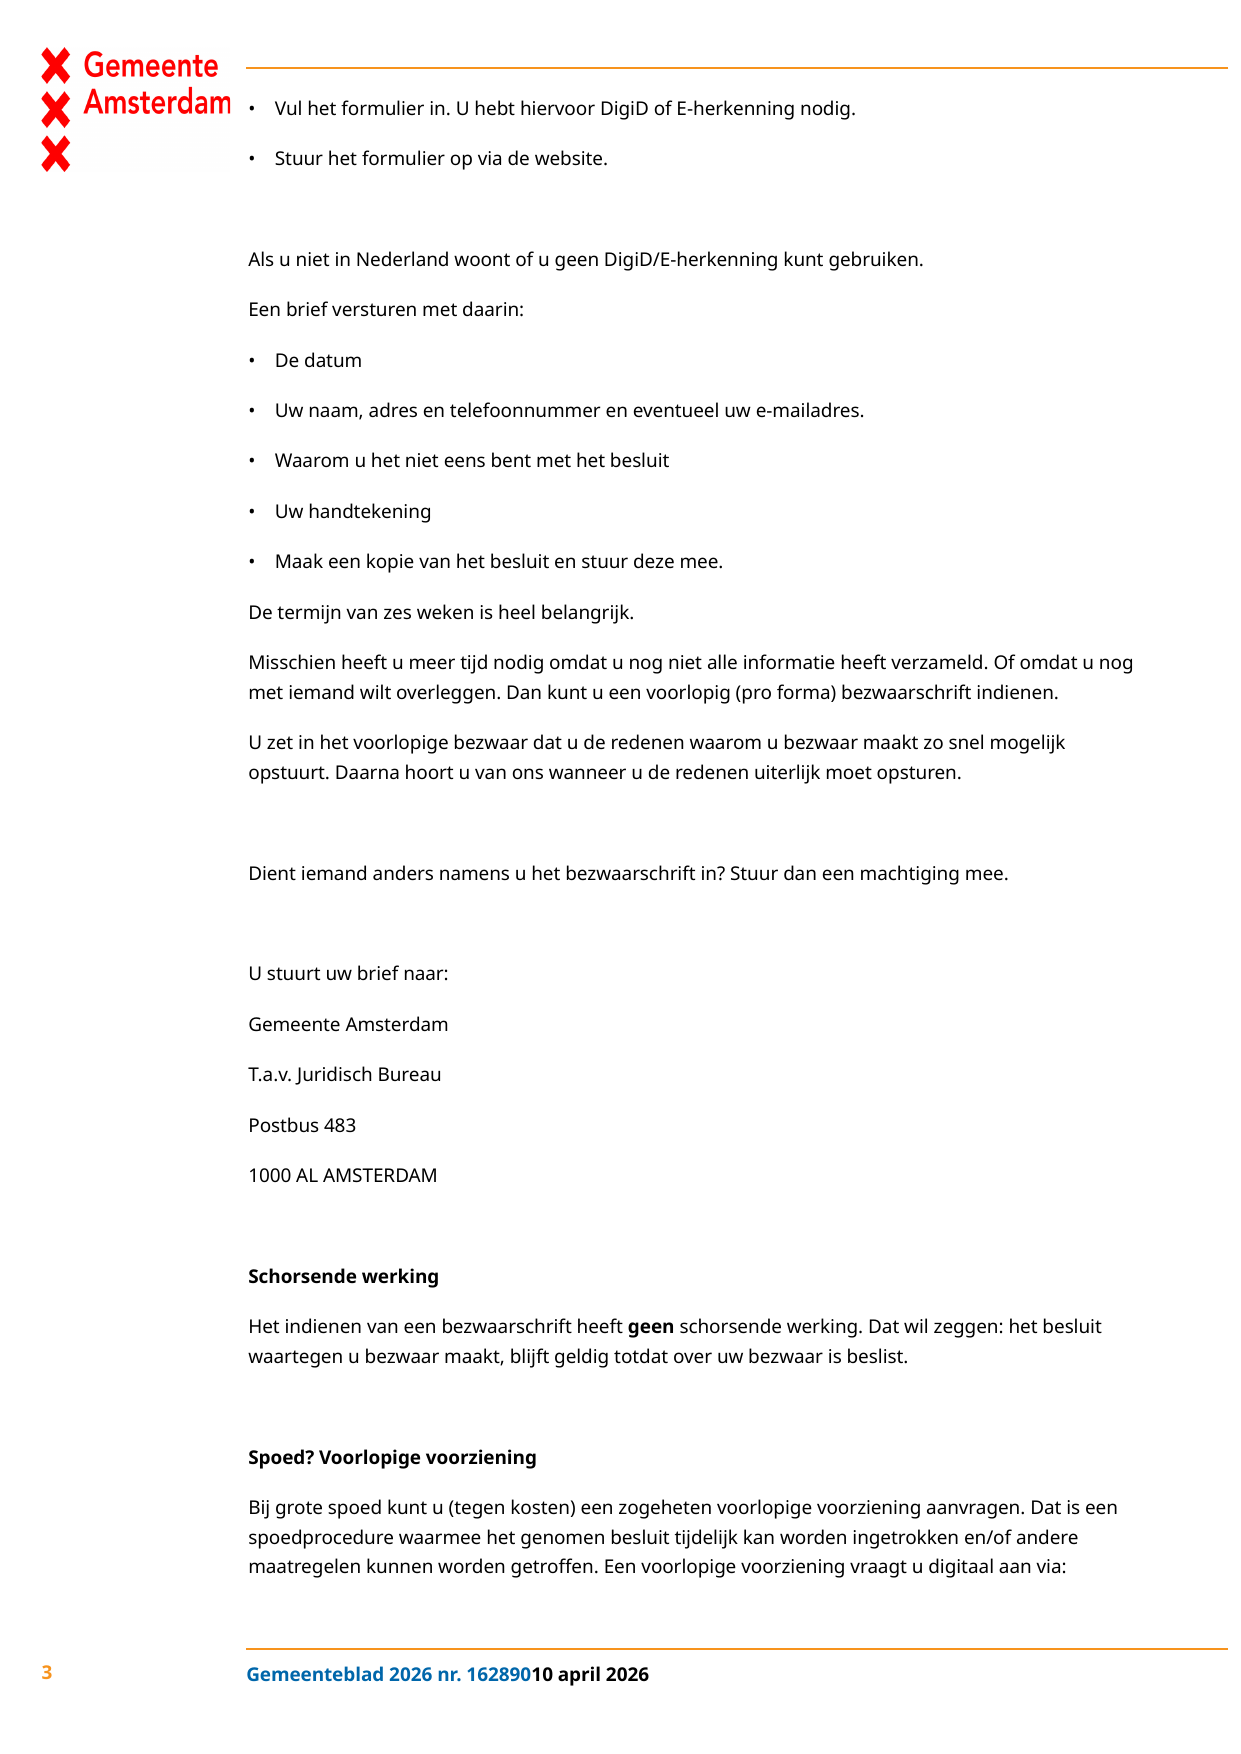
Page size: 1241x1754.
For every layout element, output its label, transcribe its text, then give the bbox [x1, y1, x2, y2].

text U zet in het voorlopige bezwaar dat u de redenen waarom u bezwaar maakt zo snel mogelijk opstuurt. Daarna hoort u van ons wanneer u de redenen uiterlijk moet opsturen. [248, 729, 1152, 785]
text • De datum [248, 347, 1152, 373]
picture [41, 47, 231, 172]
text U stuurt uw brief naar: [248, 961, 1152, 986]
text Bij grote spoed kunt u (tegen kosten) een zogeheten voorlopige voorziening aanvragen. Dat is een spoedprocedure waarmee het genomen besluit tijdelijk kan worden ingetrokken en/of andere maatregelen kunnen worden getroffen. Een voorlopige voorziening vraagt u digitaal aan via: [248, 1494, 1152, 1579]
text Spoed? Voorlopige voorziening [248, 1444, 1152, 1470]
text Postbus 483 [248, 1112, 1152, 1138]
text • Uw naam, adres en telefoonnummer en eventueel uw e-mailadres. [248, 397, 1152, 423]
text De termijn van zes weken is heel belangrijk. [248, 599, 1152, 625]
text Een brief versturen met daarin: [248, 296, 1152, 322]
text • Uw handtekening [248, 498, 1152, 524]
text Als u niet in Nederland woont of u geen DigiD/E-herkenning kunt gebruiken. [248, 246, 1152, 272]
text • Maak een kopie van het besluit en stuur deze mee. [248, 548, 1152, 574]
text T.a.v. Juridisch Bureau [248, 1061, 1152, 1087]
text • Waarom u het niet eens bent met het besluit [248, 448, 1152, 473]
text 1000 AL AMSTERDAM [248, 1162, 1152, 1188]
text • Stuur het formulier op via de website. [248, 145, 1152, 171]
text Schorsende werking [248, 1263, 1152, 1289]
text Het indienen van een bezwaarschrift heeft geen schorsende werking. Dat wil zeggen: het besluit waartegen u bezwaar maakt, blijft geldig totdat over uw bezwaar is beslist. [248, 1313, 1152, 1369]
text • Vul het formulier in. U hebt hiervoor DigiD of E-herkenning nodig. [248, 95, 1152, 121]
text Dient iemand anders namens u het bezwaarschrift in? Stuur dan een machtiging mee. [248, 860, 1152, 886]
text Gemeente Amsterdam [248, 1011, 1152, 1037]
text Misschien heeft u meer tijd nodig omdat u nog niet alle informatie heeft verzameld. Of omdat u nog met iemand wilt overleggen. Dan kunt u een voorlopig (pro forma) bezwaarschrift indienen. [248, 649, 1152, 705]
